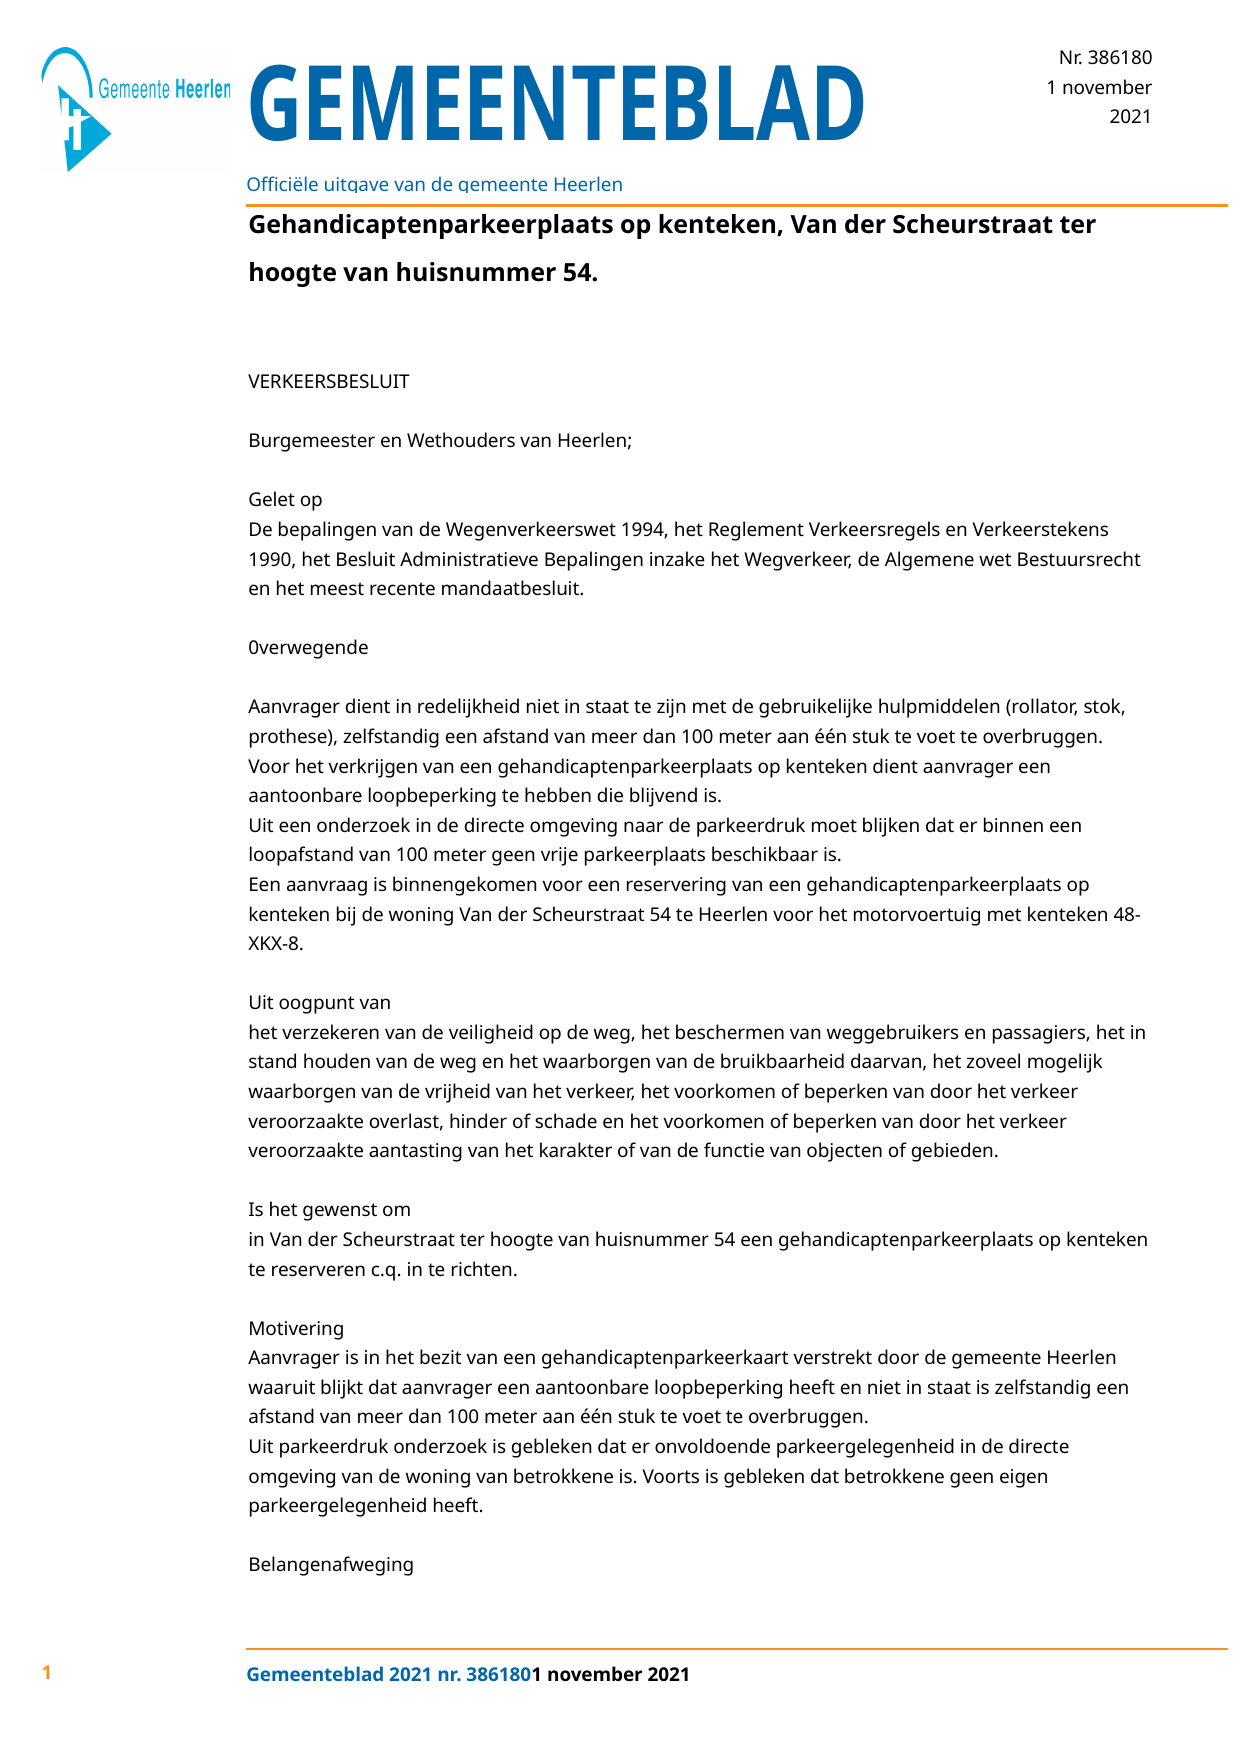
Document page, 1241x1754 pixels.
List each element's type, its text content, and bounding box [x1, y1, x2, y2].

text Burgemeester en Wethouders van Heerlen; [248, 427, 1152, 453]
text 0verwegende [248, 634, 1152, 660]
text Uit een onderzoek in de directe omgeving naar de parkeerdruk moet blijken dat er binnen een loopafstand van 100 meter geen vrije parkeerplaats beschikbaar is. [248, 812, 1152, 867]
text Uit parkeerdruk onderzoek is gebleken dat er onvoldoende parkeergelegenheid in de directe omgeving van de woning van betrokkene is. Voorts is gebleken dat betrokkene geen eigen parkeergelegenheid heeft. [248, 1433, 1152, 1518]
text Een aanvraag is binnengekomen voor een reservering van een gehandicaptenparkeerplaats op kenteken bij de woning Van der Scheurstraat 54 te Heerlen voor het motorvoertuig met kenteken 48-XKX-8. [248, 871, 1152, 956]
text De bepalingen van de Wegenverkeerswet 1994, het Reglement Verkeersregels en Verkeerstekens 1990, het Besluit Administratieve Bepalingen inzake het Wegverkeer, de Algemene wet Bestuursrecht en het meest recente mandaatbesluit. [248, 516, 1152, 601]
text Uit oogpunt van [248, 989, 1152, 1015]
text in Van der Scheurstraat ter hoogte van huisnummer 54 een gehandicaptenparkeerplaats op kenteken te reserveren c.q. in te richten. [248, 1226, 1152, 1281]
text Gehandicaptenparkeerplaats op kenteken, Van der Scheurstraat ter hoogte van huisnummer 54. [248, 207, 1152, 288]
text Voor het verkrijgen van een gehandicaptenparkeerplaats op kenteken dient aanvrager een aantoonbare loopbeperking te hebben die blijvend is. [248, 753, 1152, 808]
text VERKEERSBESLUIT [248, 368, 1152, 394]
text Belangenafweging [248, 1552, 1152, 1577]
text Aanvrager dient in redelijkheid niet in staat te zijn met de gebruikelijke hulpmiddelen (rollator, stok, prothese), zelfstandig een afstand van meer dan 100 meter aan één stuk te voet te overbruggen. [248, 694, 1152, 749]
text het verzekeren van de veiligheid op de weg, het beschermen van weggebruikers en passagiers, het in stand houden van de weg en het waarborgen van de bruikbaarheid daarvan, het zoveel mogelijk waarborgen van de vrijheid van het verkeer, het voorkomen of beperken van door het verkeer veroorzaakte overlast, hinder of schade en het voorkomen of beperken van door het verkeer veroorzaakte aantasting van het karakter of van de functie van objecten of gebieden. [248, 1019, 1152, 1163]
picture [41, 47, 59, 70]
text Motivering [248, 1315, 1152, 1341]
text Aanvrager is in het bezit van een gehandicaptenparkeerkaart verstrekt door de gemeente Heerlen waaruit blijkt dat aanvrager een aantoonbare loopbeperking heeft en niet in staat is zelfstandig een afstand van meer dan 100 meter aan één stuk te voet te overbruggen. [248, 1344, 1152, 1429]
picture [41, 47, 231, 172]
text Gelet op [248, 487, 1152, 512]
text Is het gewenst om [248, 1197, 1152, 1222]
